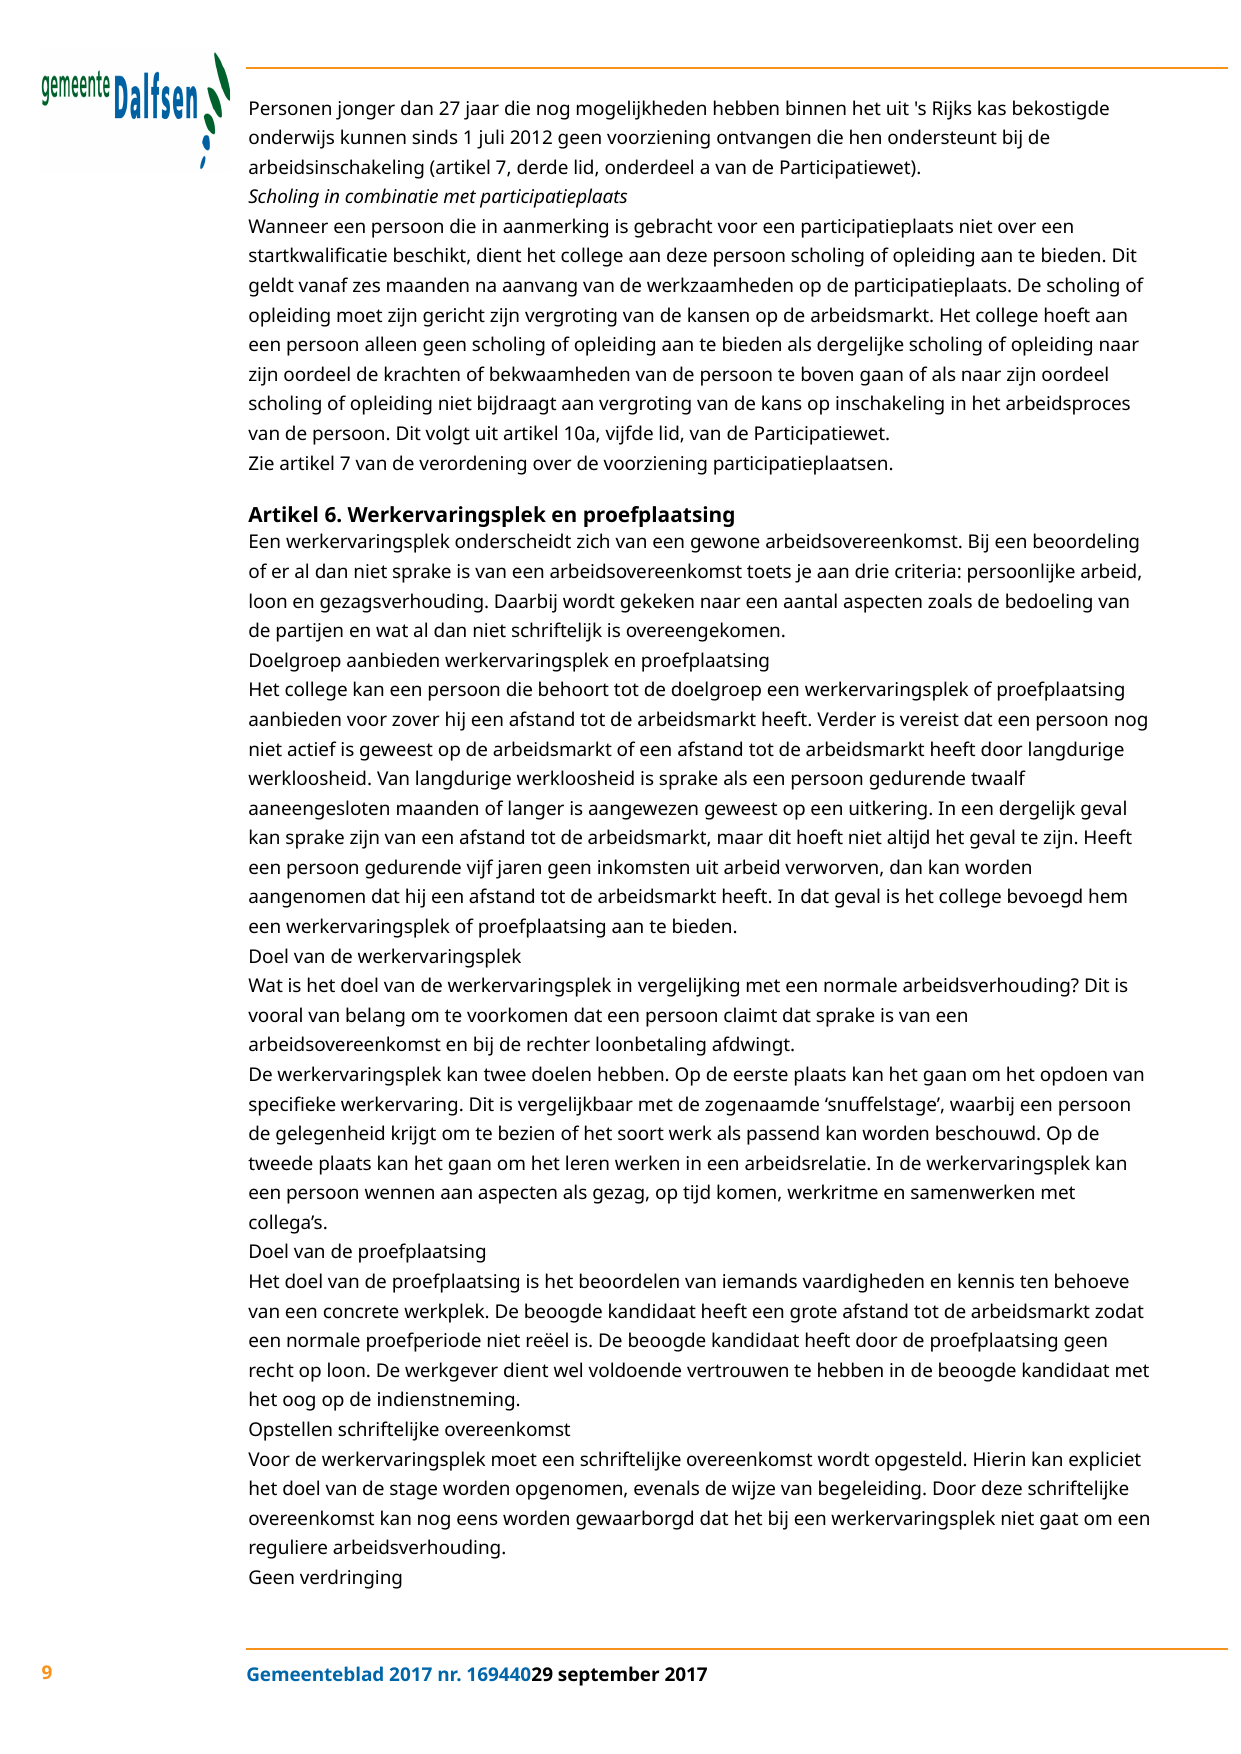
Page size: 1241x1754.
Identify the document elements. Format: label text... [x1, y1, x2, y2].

text Opstellen schriftelijke overeenkomst [248, 1416, 1152, 1442]
text Het college kan een persoon die behoort tot de doelgroep een werkervaringsplek of proefplaatsing aanbieden voor zover hij een afstand tot de arbeidsmarkt heeft. Verder is vereist dat een persoon nog niet actief is geweest op de arbeidsmarkt of een afstand tot de arbeidsmarkt heeft door langdurige werkloosheid. Van langdurige werkloosheid is sprake als een persoon gedurende twaalf aaneengesloten maanden of langer is aangewezen geweest op een uitkering. In een dergelijk geval kan sprake zijn van een afstand tot de arbeidsmarkt, maar dit hoeft niet altijd het geval te zijn. Heeft een persoon gedurende vijf jaren geen inkomsten uit arbeid verworven, dan kan worden aangenomen dat hij een afstand tot de arbeidsmarkt heeft. In dat geval is het college bevoegd hem een werkervaringsplek of proefplaatsing aan te bieden. [248, 677, 1152, 939]
text Een werkervaringsplek onderscheidt zich van een gewone arbeidsovereenkomst. Bij een beoordeling of er al dan niet sprake is van een arbeidsovereenkomst toets je aan drie criteria: persoonlijke arbeid, loon en gezagsverhouding. Daarbij wordt gekeken naar een aantal aspecten zoals de bedoeling van de partijen en wat al dan niet schriftelijk is overeengekomen. [248, 529, 1152, 643]
picture [41, 47, 231, 172]
text Doel van de werkervaringsplek [248, 943, 1152, 968]
text Geen verdringing [248, 1564, 1152, 1590]
text Voor de werkervaringsplek moet een schriftelijke overeenkomst wordt opgesteld. Hierin kan expliciet het doel van de stage worden opgenomen, evenals de wijze van begeleiding. Door deze schriftelijke overeenkomst kan nog eens worden gewaarborgd dat het bij een werkervaringsplek niet gaat om een reguliere arbeidsverhouding. [248, 1446, 1152, 1560]
text De werkervaringsplek kan twee doelen hebben. Op de eerste plaats kan het gaan om het opdoen van specifieke werkervaring. Dit is vergelijkbaar met de zogenaamde ‘snuffelstage’, waarbij een persoon de gelegenheid krijgt om te bezien of het soort werk als passend kan worden beschouwd. Op de tweede plaats kan het gaan om het leren werken in een arbeidsrelatie. In de werkervaringsplek kan een persoon wennen aan aspecten als gezag, op tijd komen, werkritme en samenwerken met collega’s. [248, 1061, 1152, 1235]
text Scholing in combinatie met participatieplaats [248, 183, 1152, 209]
text Artikel 6. Werkervaringsplek en proefplaatsing [248, 500, 1152, 529]
text Het doel van de proefplaatsing is het beoordelen van iemands vaardigheden en kennis ten behoeve van een concrete werkplek. De beoogde kandidaat heeft een grote afstand tot de arbeidsmarkt zodat een normale proefperiode niet reëel is. De beoogde kandidaat heeft door de proefplaatsing geen recht op loon. De werkgever dient wel voldoende vertrouwen te hebben in de beoogde kandidaat met het oog op de indienstneming. [248, 1268, 1152, 1412]
text Doel van de proefplaatsing [248, 1239, 1152, 1264]
text Zie artikel 7 van de verordening over de voorziening participatieplaatsen. [248, 450, 1152, 476]
text Doelgroep aanbieden werkervaringsplek en proefplaatsing [248, 647, 1152, 673]
text Personen jonger dan 27 jaar die nog mogelijkheden hebben binnen het uit 's Rijks kas bekostigde onderwijs kunnen sinds 1 juli 2012 geen voorziening ontvangen die hen ondersteunt bij de arbeidsinschakeling (artikel 7, derde lid, onderdeel a van de Participatiewet). [248, 95, 1152, 180]
text Wat is het doel van de werkervaringsplek in vergelijking met een normale arbeidsverhouding? Dit is vooral van belang om te voorkomen dat een persoon claimt dat sprake is van een arbeidsovereenkomst en bij de rechter loonbetaling afdwingt. [248, 972, 1152, 1057]
text Wanneer een persoon die in aanmerking is gebracht voor een participatieplaats niet over een startkwalificatie beschikt, dient het college aan deze persoon scholing of opleiding aan te bieden. Dit geldt vanaf zes maanden na aanvang van de werkzaamheden op de participatieplaats. De scholing of opleiding moet zijn gericht zijn vergroting van de kansen op de arbeidsmarkt. Het college hoeft aan een persoon alleen geen scholing of opleiding aan te bieden als dergelijke scholing of opleiding naar zijn oordeel de krachten of bekwaamheden van de persoon te boven gaan of als naar zijn oordeel scholing of opleiding niet bijdraagt aan vergroting van de kans op inschakeling in het arbeidsproces van de persoon. Dit volgt uit artikel 10a, vijfde lid, van de Participatiewet. [248, 213, 1152, 446]
